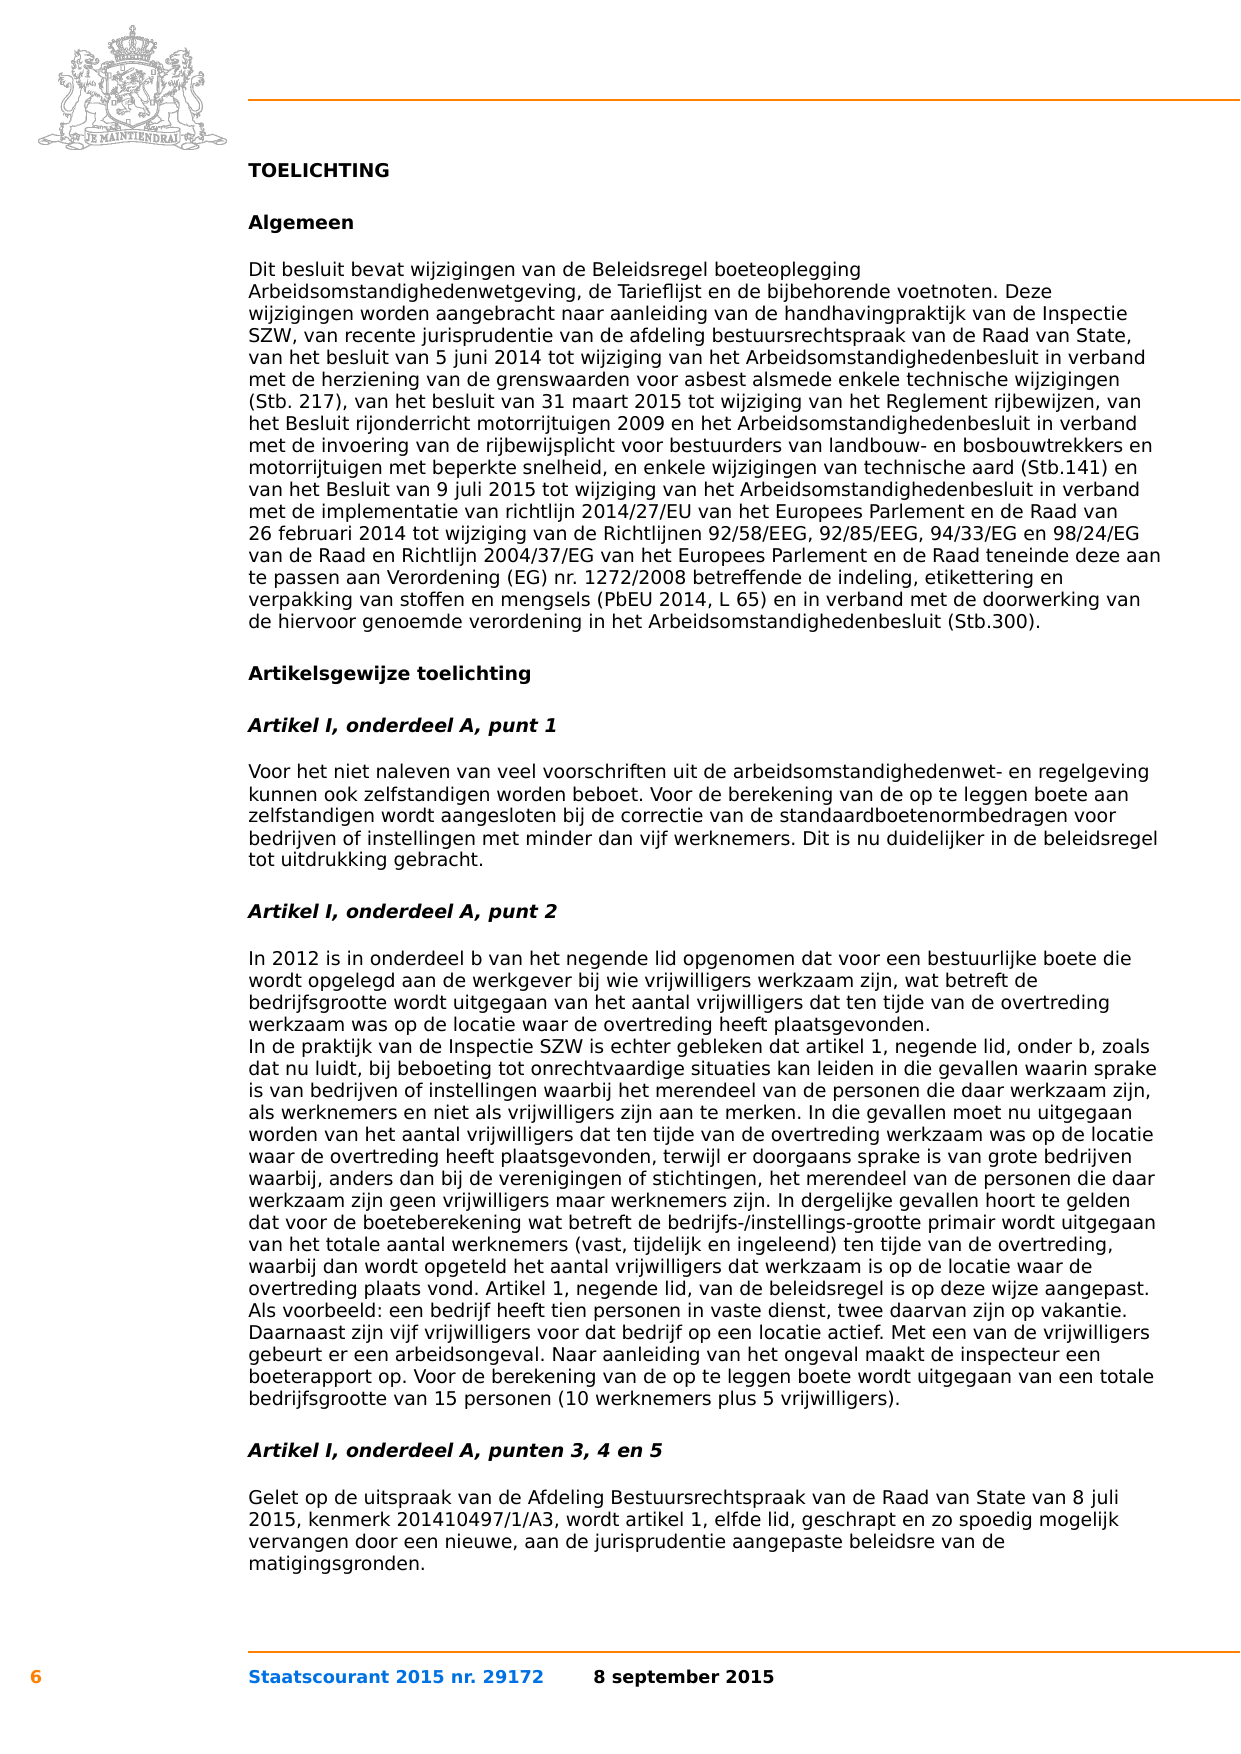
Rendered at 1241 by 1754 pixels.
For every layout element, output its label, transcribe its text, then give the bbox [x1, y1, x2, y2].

subtitle Artikel I, onderdeel A, punten 3, 4 en 5 [248, 1440, 1163, 1462]
subtitle Artikel I, onderdeel A, punt 2 [248, 901, 1163, 923]
subtitle Artikel I, onderdeel A, punt 1 [248, 714, 1163, 736]
text In 2012 is in onderdeel b van het negende lid opgenomen dat voor een bestuurlijke boete die wordt opgelegd aan de werkgever bij wie vrijwilligers werkzaam zijn, wat betreft de bedrijfsgrootte wordt uitgegaan van het aantal vrijwilligers dat ten tijde van de overtreding werkzaam was op de locatie waar de overtreding heeft plaatsgevonden. [248, 948, 1163, 1036]
text Gelet op de uitspraak van de Afdeling Bestuursrechtspraak van de Raad van State van 8 juli 2015, kenmerk 201410497/1/A3, wordt artikel 1, elfde lid, geschrapt en zo spoedig mogelijk vervangen door een nieuwe, aan de jurisprudentie aangepaste beleidsre van de matigingsgronden. [248, 1487, 1163, 1575]
text Als voorbeeld: een bedrijf heeft tien personen in vaste dienst, twee daarvan zijn op vakantie. Daarnaast zijn vijf vrijwilligers voor dat bedrijf op een locatie actief. Met een van de vrijwilligers gebeurt er een arbeidsongeval. Naar aanleiding van het ongeval maakt de inspecteur een boeterapport op. Voor de berekening van de op te leggen boete wordt uitgegaan van een totale bedrijfsgrootte van 15 personen (10 werknemers plus 5 vrijwilligers). [248, 1300, 1163, 1410]
text In de praktijk van de Inspectie SZW is echter gebleken dat artikel 1, negende lid, onder b, zoals dat nu luidt, bij beboeting tot onrechtvaardige situaties kan leiden in die gevallen waarin sprake is van bedrijven of instellingen waarbij het merendeel van de personen die daar werkzaam zijn, als werknemers en niet als vrijwilligers zijn aan te merken. In die gevallen moet nu uitgegaan worden van het aantal vrijwilligers dat ten tijde van de overtreding werkzaam was op de locatie waar de overtreding heeft plaatsgevonden, terwijl er doorgaans sprake is van grote bedrijven waarbij, anders dan bij de verenigingen of stichtingen, het merendeel van de personen die daar werkzaam zijn geen vrijwilligers maar werknemers zijn. In dergelijke gevallen hoort te gelden dat voor de boeteberekening wat betreft de bedrijfs-/instellings-grootte primair wordt uitgegaan van het totale aantal werknemers (vast, tijdelijk en ingeleend) ten tijde van de overtreding, waarbij dan wordt opgeteld het aantal vrijwilligers dat werkzaam is op de locatie waar de overtreding plaats vond. Artikel 1, negende lid, van de beleidsregel is op deze wijze aangepast. [248, 1036, 1163, 1300]
text Dit besluit bevat wijzigingen van de Beleidsregel boeteoplegging Arbeidsomstandighedenwetgeving, de Tarieflijst en de bijbehorende voetnoten. Deze wijzigingen worden aangebracht naar aanleiding van de handhavingpraktijk van de Inspectie SZW, van recente jurisprudentie van de afdeling bestuursrechtspraak van de Raad van State, van het besluit van 5 juni 2014 tot wijziging van het Arbeidsomstandighedenbesluit in verband met de herziening van de grenswaarden voor asbest alsmede enkele technische wijzigingen (Stb. 217), van het besluit van 31 maart 2015 tot wijziging van het Reglement rijbewijzen, van het Besluit rijonderricht motorrijtuigen 2009 en het Arbeidsomstandighedenbesluit in verband met de invoering van de rijbewijsplicht voor bestuurders van landbouw- en bosbouwtrekkers en motorrijtuigen met beperkte snelheid, en enkele wijzigingen van technische aard (Stb.141) en van het Besluit van 9 juli 2015 tot wijziging van het Arbeidsomstandighedenbesluit in verband met de implementatie van richtlijn 2014/27/EU van het Europees Parlement en de Raad van 26 februari 2014 tot wijziging van de Richtlijnen 92/58/EEG, 92/85/EEG, 94/33/EG en 98/24/EG van de Raad en Richtlijn 2004/37/EG van het Europees Parlement en de Raad teneinde deze aan te passen aan Verordening (EG) nr. 1272/2008 betreffende de indeling, etikettering en verpakking van stoffen en mengsels (PbEU 2014, L 65) en in verband met de doorwerking van de hiervoor genoemde verordening in het Arbeidsomstandighedenbesluit (Stb.300). [248, 259, 1163, 632]
subtitle Artikelsgewijze toelichting [248, 662, 1163, 684]
text Voor het niet naleven van veel voorschriften uit de arbeidsomstandighedenwet- en regelgeving kunnen ook zelfstandigen worden beboet. Voor de berekening van de op te leggen boete aan zelfstandigen wordt aangesloten bij de correctie van de standaardboetenormbedragen voor bedrijven of instellingen met minder dan vijf werknemers. Dit is nu duidelijker in de beleidsregel tot uitdrukking gebracht. [248, 761, 1163, 871]
picture [38, 25, 227, 150]
subtitle TOELICHTING [248, 160, 1163, 182]
subtitle Algemeen [248, 212, 1163, 234]
